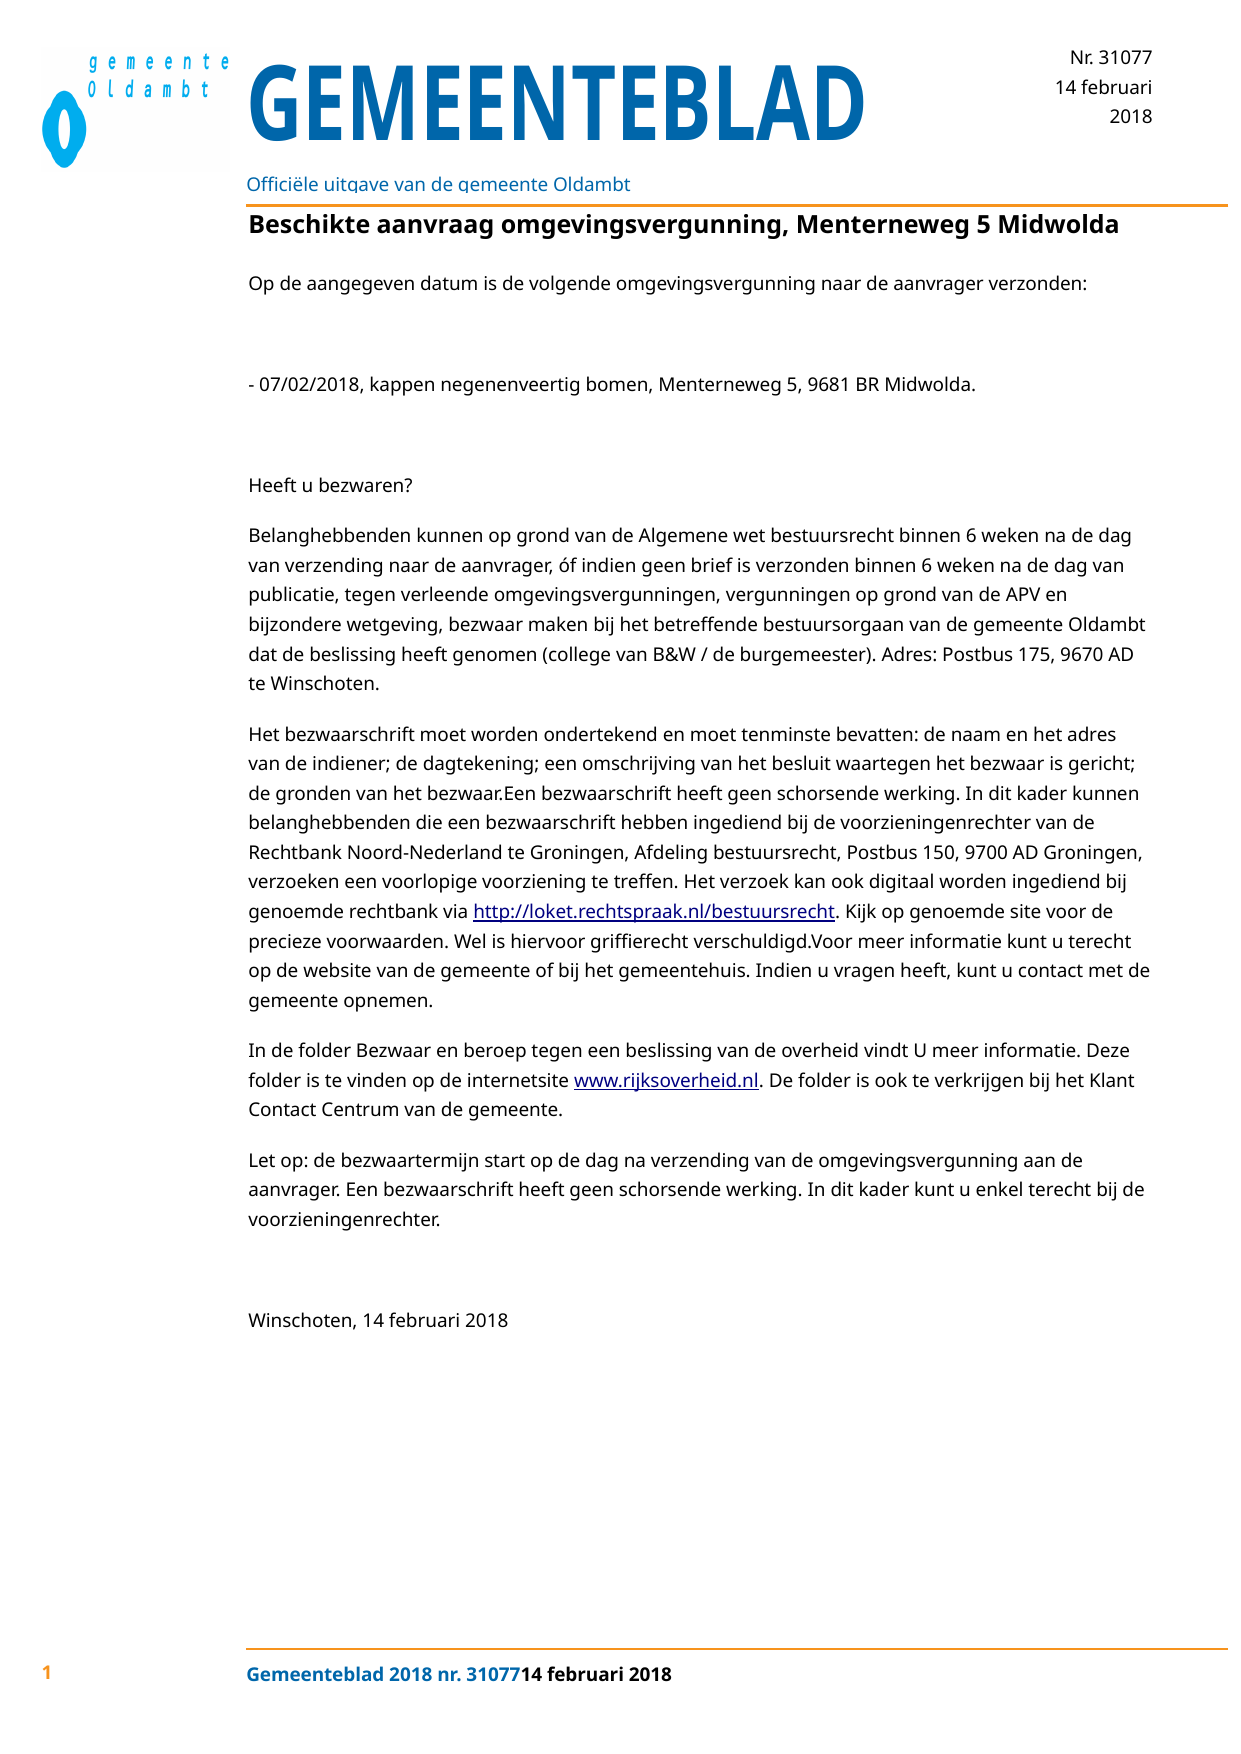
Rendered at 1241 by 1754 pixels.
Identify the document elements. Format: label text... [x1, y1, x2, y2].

text Het bezwaarschrift moet worden ondertekend en moet tenminste bevatten: de naam en het adres van de indiener; de dagtekening; een omschrijving van het besluit waartegen het bezwaar is gericht; de gronden van het bezwaar.Een bezwaarschrift heeft geen schorsende werking. In dit kader kunnen belanghebbenden die een bezwaarschrift hebben ingediend bij de voorzieningenrechter van de Rechtbank Noord-Nederland te Groningen, Afdeling bestuursrecht, Postbus 150, 9700 AD Groningen, verzoeken een voorlopige voorziening te treffen. Het verzoek kan ook digitaal worden ingediend bij genoemde rechtbank via http://loket.rechtspraak.nl/bestuursrecht. Kijk op genoemde site voor de precieze voorwaarden. Wel is hiervoor griffierecht verschuldigd.Voor meer informatie kunt u terecht op de website van de gemeente of bij het gemeentehuis. Indien u vragen heeft, kunt u contact met de gemeente opnemen. [248, 721, 1152, 1013]
text In de folder Bezwaar en beroep tegen een beslissing van de overheid vindt U meer informatie. Deze folder is te vinden op de internetsite www.rijksoverheid.nl. De folder is ook te verkrijgen bij het Klant Contact Centrum van de gemeente. [248, 1037, 1152, 1122]
picture [41, 47, 231, 172]
text - 07/02/2018, kappen negenenveertig bomen, Menterneweg 5, 9681 BR Midwolda. [248, 371, 1152, 397]
text Heeft u bezwaren? [248, 472, 1152, 498]
text Winschoten, 14 februari 2018 [248, 1307, 1152, 1333]
text Op de aangegeven datum is de volgende omgevingsvergunning naar de aanvrager verzonden: [248, 270, 1152, 296]
text Beschikte aanvraag omgevingsvergunning, Menterneweg 5 Midwolda [248, 207, 1152, 241]
text Let op: de bezwaartermijn start op de dag na verzending van de omgevingsvergunning aan de aanvrager. Een bezwaarschrift heeft geen schorsende werking. In dit kader kunt u enkel terecht bij de voorzieningenrechter. [248, 1147, 1152, 1232]
text Belanghebbenden kunnen op grond van de Algemene wet bestuursrecht binnen 6 weken na de dag van verzending naar de aanvrager, óf indien geen brief is verzonden binnen 6 weken na de dag van publicatie, tegen verleende omgevingsvergunningen, vergunningen op grond van de APV en bijzondere wetgeving, bezwaar maken bij het betreffende bestuursorgaan van de gemeente Oldambt dat de beslissing heeft genomen (college van B&W / de burgemeester). Adres: Postbus 175, 9670 AD te Winschoten. [248, 522, 1152, 696]
